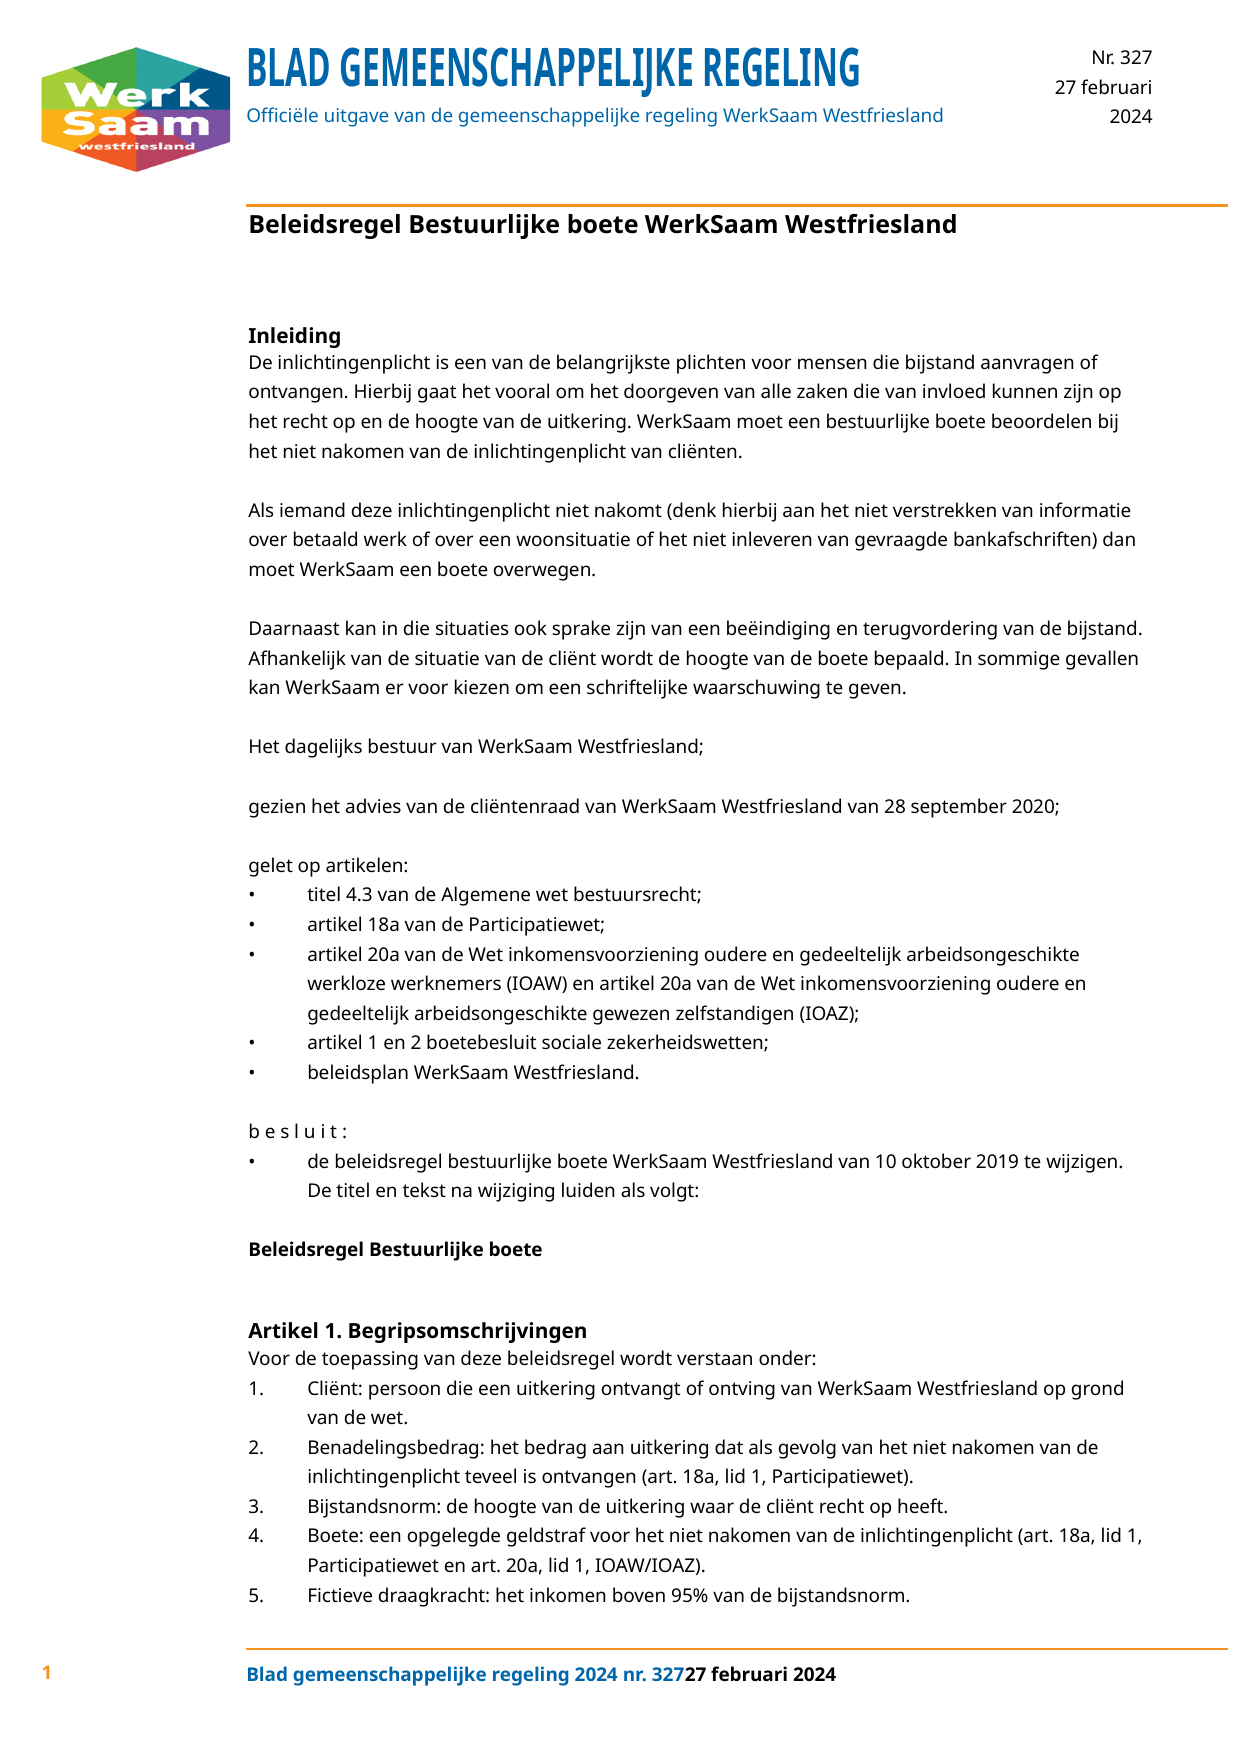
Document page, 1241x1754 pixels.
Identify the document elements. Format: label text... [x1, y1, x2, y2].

text Artikel 1. Begripsomschrijvingen [248, 1317, 1152, 1345]
list beleidsplan WerkSaam Westfriesland. [248, 1059, 1152, 1085]
text gelet op artikelen: [248, 852, 1152, 878]
text Het dagelijks bestuur van WerkSaam Westfriesland; [248, 734, 1152, 759]
list Boete: een opgelegde geldstraf voor het niet nakomen van de inlichtingenplicht (art. 18a, lid 1, Participatiewet en art. 20a, lid 1, IOAW/IOAZ). [248, 1523, 1152, 1578]
list Cliënt: persoon die een uitkering ontvangt of ontving van WerkSaam Westfriesland op grond van de wet. [248, 1375, 1152, 1430]
list de beleidsregel bestuurlijke boete WerkSaam Westfriesland van 10 oktober 2019 te wijzigen. De titel en tekst na wijziging luiden als volgt: [248, 1148, 1152, 1203]
text De inlichtingenplicht is een van de belangrijkste plichten voor mensen die bijstand aanvragen of ontvangen. Hierbij gaat het vooral om het doorgeven van alle zaken die van invloed kunnen zijn op het recht op en de hoogte van de uitkering. WerkSaam moet een bestuurlijke boete beoordelen bij het niet nakomen van de inlichtingenplicht van cliënten. [248, 349, 1152, 464]
text b e s l u i t : [248, 1118, 1152, 1144]
list titel 4.3 van de Algemene wet bestuursrecht; [248, 882, 1152, 907]
text Inleiding [248, 321, 1152, 349]
text Beleidsregel Bestuurlijke boete [248, 1237, 1152, 1262]
text Als iemand deze inlichtingenplicht niet nakomt (denk hierbij aan het niet verstrekken van informatie over betaald werk of over een woonsituatie of het niet inleveren van gevraagde bankafschriften) dan moet WerkSaam een boete overwegen. [248, 497, 1152, 582]
text Voor de toepassing van deze beleidsregel wordt verstaan onder: [248, 1345, 1152, 1371]
list artikel 18a van de Participatiewet; [248, 911, 1152, 937]
text Daarnaast kan in die situaties ook sprake zijn van een beëindiging en terugvordering van de bijstand. Afhankelijk van de situatie van de cliënt wordt de hoogte van de boete bepaald. In sommige gevallen kan WerkSaam er voor kiezen om een schriftelijke waarschuwing te geven. [248, 615, 1152, 700]
list Benadelingsbedrag: het bedrag aan uitkering dat als gevolg van het niet nakomen van de inlichtingenplicht teveel is ontvangen (art. 18a, lid 1, Participatiewet). [248, 1434, 1152, 1489]
text Beleidsregel Bestuurlijke boete WerkSaam Westfriesland [248, 207, 1152, 241]
list artikel 1 en 2 boetebesluit sociale zekerheidswetten; [248, 1029, 1152, 1055]
picture [41, 47, 231, 172]
list artikel 20a van de Wet inkomensvoorziening oudere en gedeeltelijk arbeidsongeschikte werkloze werknemers (IOAW) en artikel 20a van de Wet inkomensvoorziening oudere en gedeeltelijk arbeidsongeschikte gewezen zelfstandigen (IOAZ); [248, 941, 1152, 1026]
list Bijstandsnorm: de hoogte van de uitkering waar de cliënt recht op heeft. [248, 1493, 1152, 1519]
list Fictieve draagkracht: het inkomen boven 95% van de bijstandsnorm. [248, 1582, 1152, 1607]
text gezien het advies van de cliëntenraad van WerkSaam Westfriesland van 28 september 2020; [248, 793, 1152, 819]
